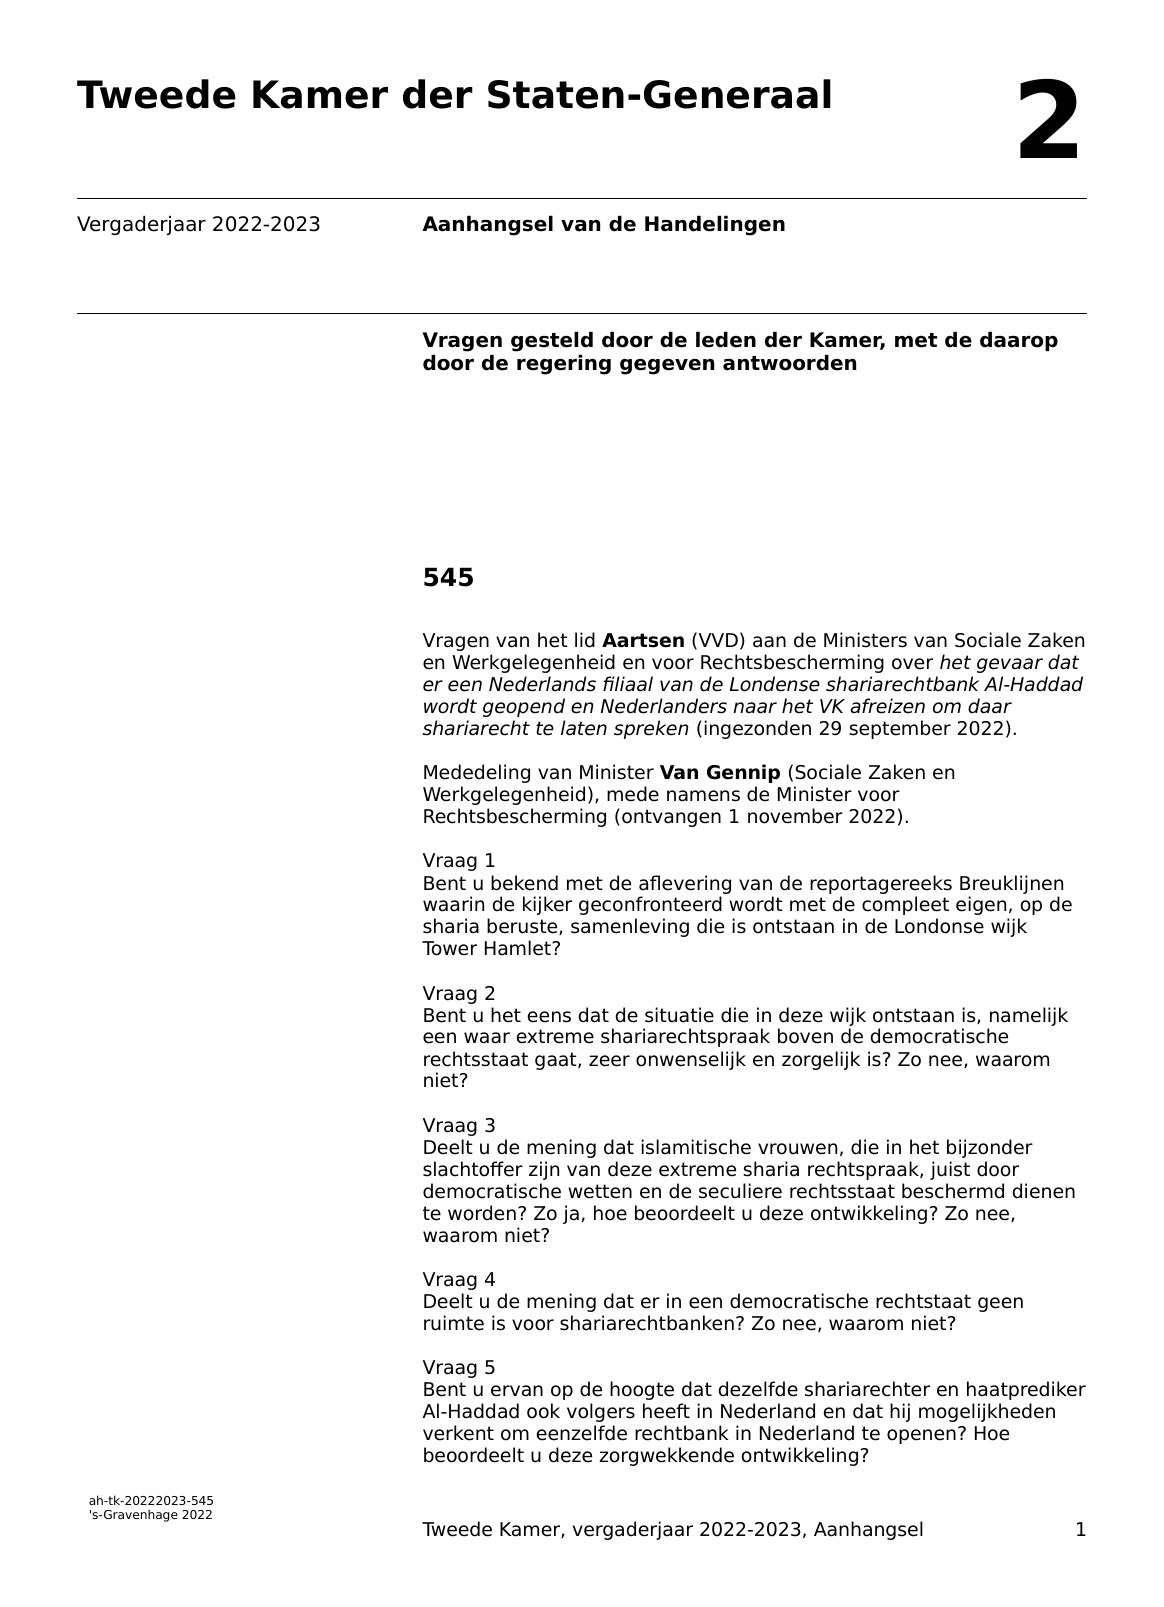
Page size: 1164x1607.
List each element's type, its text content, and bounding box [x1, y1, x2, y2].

text Mededeling van Minister Van Gennip (Sociale Zaken en Werkgelegenheid), mede namens de Minister voor Rechtsbescherming (ontvangen 1 november 2022). [422, 762, 1087, 828]
text Vraag 3 [422, 1114, 1087, 1137]
text Vraag 5 [422, 1357, 1087, 1379]
text Deelt u de mening dat islamitische vrouwen, die in het bijzonder slachtoffer zijn van deze extreme sharia rechtspraak, juist door democratische wetten en de seculiere rechtsstaat beschermd dienen te worden? Zo ja, hoe beoordeelt u deze ontwikkeling? Zo nee, waarom niet? [422, 1137, 1087, 1246]
text 's-Gravenhage 2022 [88, 1508, 323, 1522]
text Vraag 4 [422, 1269, 1087, 1291]
text Deelt u de mening dat er in een democratische rechtstaat geen ruimte is voor shariarechtbanken? Zo nee, waarom niet? [422, 1291, 1087, 1334]
table_cell Vergaderjaar 2022-2023 [77, 199, 422, 313]
text 545 [422, 563, 1087, 592]
text Vraag 1 [422, 850, 1087, 872]
text Vraag 2 [422, 982, 1087, 1004]
table_cell Aanhangsel van de Handelingen [422, 199, 1087, 313]
text Bent u het eens dat de situatie die in deze wijk ontstaan is, namelijk een waar extreme shariarechtspraak boven de democratische rechtsstaat gaat, zeer onwenselijk en zorgelijk is? Zo nee, waarom niet? [422, 1004, 1087, 1092]
table_cell [77, 314, 422, 375]
text Bent u ervan op de hoogte dat dezelfde shariarechter en haatprediker Al-Haddad ook volgers heeft in Nederland en dat hij mogelijkheden verkent om eenzelfde rechtbank in Nederland te openen? Hoe beoordeelt u deze zorgwekkende ontwikkeling? [422, 1379, 1087, 1467]
table_header Tweede Kamer der Staten-Generaal [77, 59, 886, 198]
text ah-tk-20222023-545 [88, 1494, 323, 1508]
text Bent u bekend met de aflevering van de reportagereeks Breuklijnen waarin de kijker geconfronteerd wordt met de compleet eigen, op de sharia beruste, samenleving die is ontstaan in de Londonse wijk Tower Hamlet? [422, 872, 1087, 960]
text Vragen van het lid Aartsen (VVD) aan de Ministers van Sociale Zaken en Werkgelegenheid en voor Rechtsbescherming over het gevaar dat er een Nederlands filiaal van de Londense shariarechtbank Al-Haddad wordt geopend en Nederlanders naar het VK afreizen om daar shariarecht te laten spreken (ingezonden 29 september 2022). [422, 630, 1087, 740]
table_cell Vragen gesteld door de leden der Kamer, met de daarop door de regering gegeven antwoorden [422, 314, 1087, 375]
table_header 2 [886, 59, 1087, 198]
